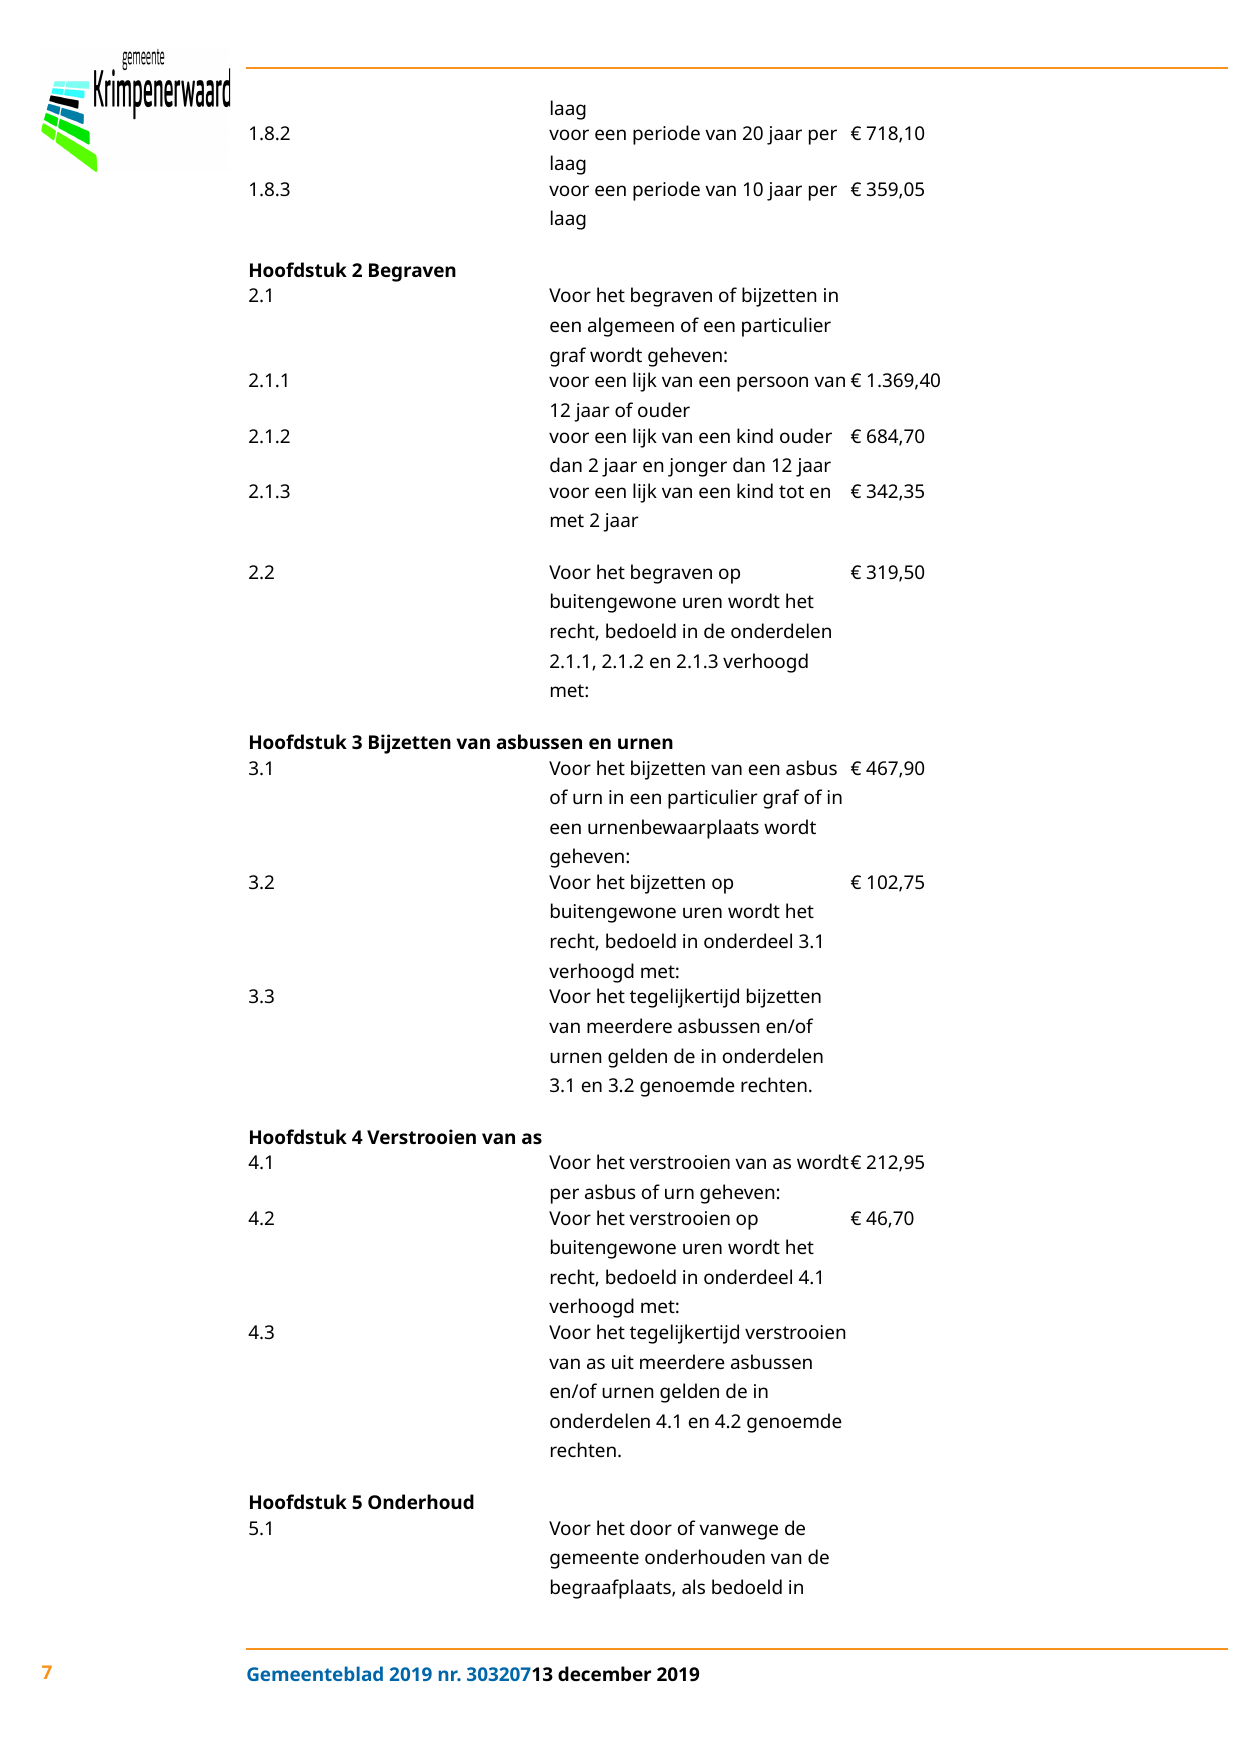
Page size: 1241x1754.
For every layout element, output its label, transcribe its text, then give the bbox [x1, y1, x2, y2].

table_cell Voor het begraven of bijzetten in een algemeen of een particulier graf wordt geheven: [549, 283, 850, 367]
table_cell 3.3 [248, 984, 549, 1098]
picture [41, 47, 231, 172]
table_cell 2.1.3 [248, 478, 549, 533]
table_cell [850, 1515, 1152, 1600]
table_cell [549, 534, 850, 559]
table_cell 2.1 [248, 283, 549, 367]
table_cell Voor het verstrooien op buitengewone uren wordt het recht, bedoeld in onderdeel 4.1 verhoogd met: [549, 1205, 850, 1319]
table_cell 3.2 [248, 869, 549, 984]
table_cell € 342,35 [850, 478, 1152, 533]
table_cell laag [549, 95, 850, 121]
table_cell Voor het tegelijkertijd verstrooien van as uit meerdere asbussen en/of urnen gelden de in onderdelen 4.1 en 4.2 genoemde rechten. [549, 1319, 850, 1463]
table_cell 4.3 [248, 1319, 549, 1463]
table_cell € 1.369,40 [850, 368, 1152, 423]
table_cell voor een periode van 10 jaar per laag [549, 176, 850, 231]
table_cell € 684,70 [850, 423, 1152, 478]
table_cell 1.8.2 [248, 121, 549, 176]
table_cell voor een lijk van een kind tot en met 2 jaar [549, 478, 850, 533]
table_cell 1.8.3 [248, 176, 549, 231]
table_cell voor een lijk van een kind ouder dan 2 jaar en jonger dan 12 jaar [549, 423, 850, 478]
table_cell Voor het tegelijkertijd bijzetten van meerdere asbussen en/of urnen gelden de in onderdelen 3.1 en 3.2 genoemde rechten. [549, 984, 850, 1098]
table_cell 4.1 [248, 1150, 549, 1205]
table_cell [248, 703, 1152, 729]
table_cell € 212,95 [850, 1150, 1152, 1205]
table_cell Hoofdstuk 5 Onderhoud [248, 1489, 1152, 1515]
table_cell Voor het begraven op buitengewone uren wordt het recht, bedoeld in de onderdelen 2.1.1, 2.1.2 en 2.1.3 verhoogd met: [549, 559, 850, 703]
table_cell € 46,70 [850, 1205, 1152, 1319]
table_cell Hoofdstuk 4 Verstrooien van as [248, 1124, 1152, 1149]
table_cell 5.1 [248, 1515, 549, 1600]
table_cell € 359,05 [850, 176, 1152, 231]
table_cell Hoofdstuk 2 Begraven [248, 257, 1152, 283]
table_cell 3.1 [248, 755, 549, 869]
table_cell voor een lijk van een persoon van 12 jaar of ouder [549, 368, 850, 423]
table_cell [248, 534, 549, 559]
table_cell [248, 1464, 1152, 1489]
table_cell [850, 984, 1152, 1098]
table_cell [248, 231, 1152, 257]
table_cell Voor het door of vanwege de gemeente onderhouden van de begraafplaats, als bedoeld in [549, 1515, 850, 1600]
table_cell 2.1.1 [248, 368, 549, 423]
table_cell Hoofdstuk 3 Bijzetten van asbussen en urnen [248, 729, 1152, 755]
table_cell 4.2 [248, 1205, 549, 1319]
table_cell € 319,50 [850, 559, 1152, 703]
table_cell [850, 95, 1152, 121]
table_cell [850, 1319, 1152, 1463]
table_cell [850, 534, 1152, 559]
table_cell Voor het verstrooien van as wordt per asbus of urn geheven: [549, 1150, 850, 1205]
table_cell € 718,10 [850, 121, 1152, 176]
table_cell € 102,75 [850, 869, 1152, 984]
table_cell [850, 283, 1152, 367]
table_cell 2.2 [248, 559, 549, 703]
table_cell [248, 95, 549, 121]
table_cell [248, 1098, 1152, 1124]
table_cell 2.1.2 [248, 423, 549, 478]
table_cell voor een periode van 20 jaar per laag [549, 121, 850, 176]
table_cell Voor het bijzetten op buitengewone uren wordt het recht, bedoeld in onderdeel 3.1 verhoogd met: [549, 869, 850, 984]
table_cell € 467,90 [850, 755, 1152, 869]
table_cell Voor het bijzetten van een asbus of urn in een particulier graf of in een urnenbewaarplaats wordt geheven: [549, 755, 850, 869]
